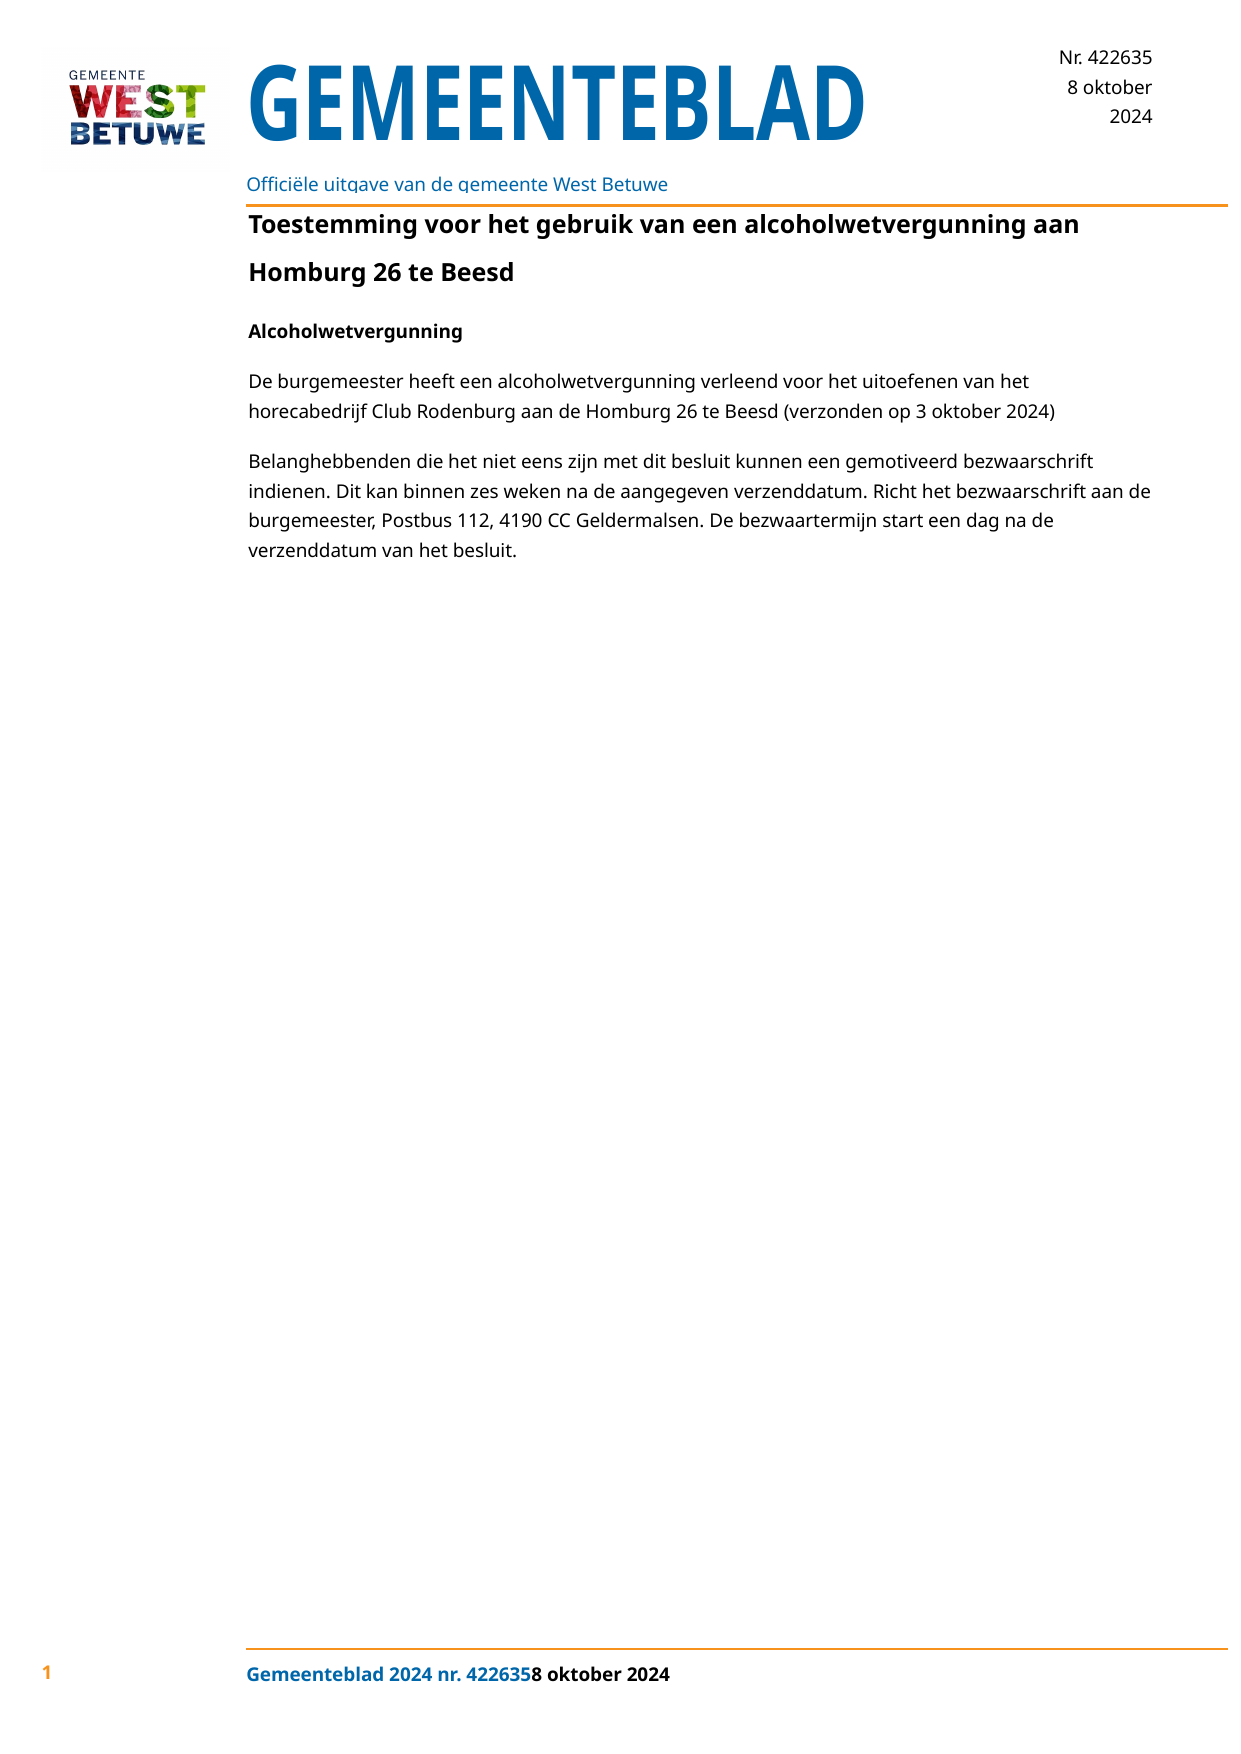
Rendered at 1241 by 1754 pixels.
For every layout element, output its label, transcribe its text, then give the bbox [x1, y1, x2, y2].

text De burgemeester heeft een alcoholwetvergunning verleend voor het uitoefenen van het horecabedrijf Club Rodenburg aan de Homburg 26 te Beesd (verzonden op 3 oktober 2024) [248, 368, 1152, 424]
text Belanghebbenden die het niet eens zijn met dit besluit kunnen een gemotiveerd bezwaarschrift indienen. Dit kan binnen zes weken na de aangegeven verzenddatum. Richt het bezwaarschrift aan de burgemeester, Postbus 112, 4190 CC Geldermalsen. De bezwaartermijn start een dag na de verzenddatum van het besluit. [248, 448, 1152, 563]
text Toestemming voor het gebruik van een alcoholwetvergunning aan Homburg 26 te Beesd [248, 207, 1152, 288]
text Alcoholwetvergunning [248, 318, 1152, 344]
picture [41, 47, 231, 172]
